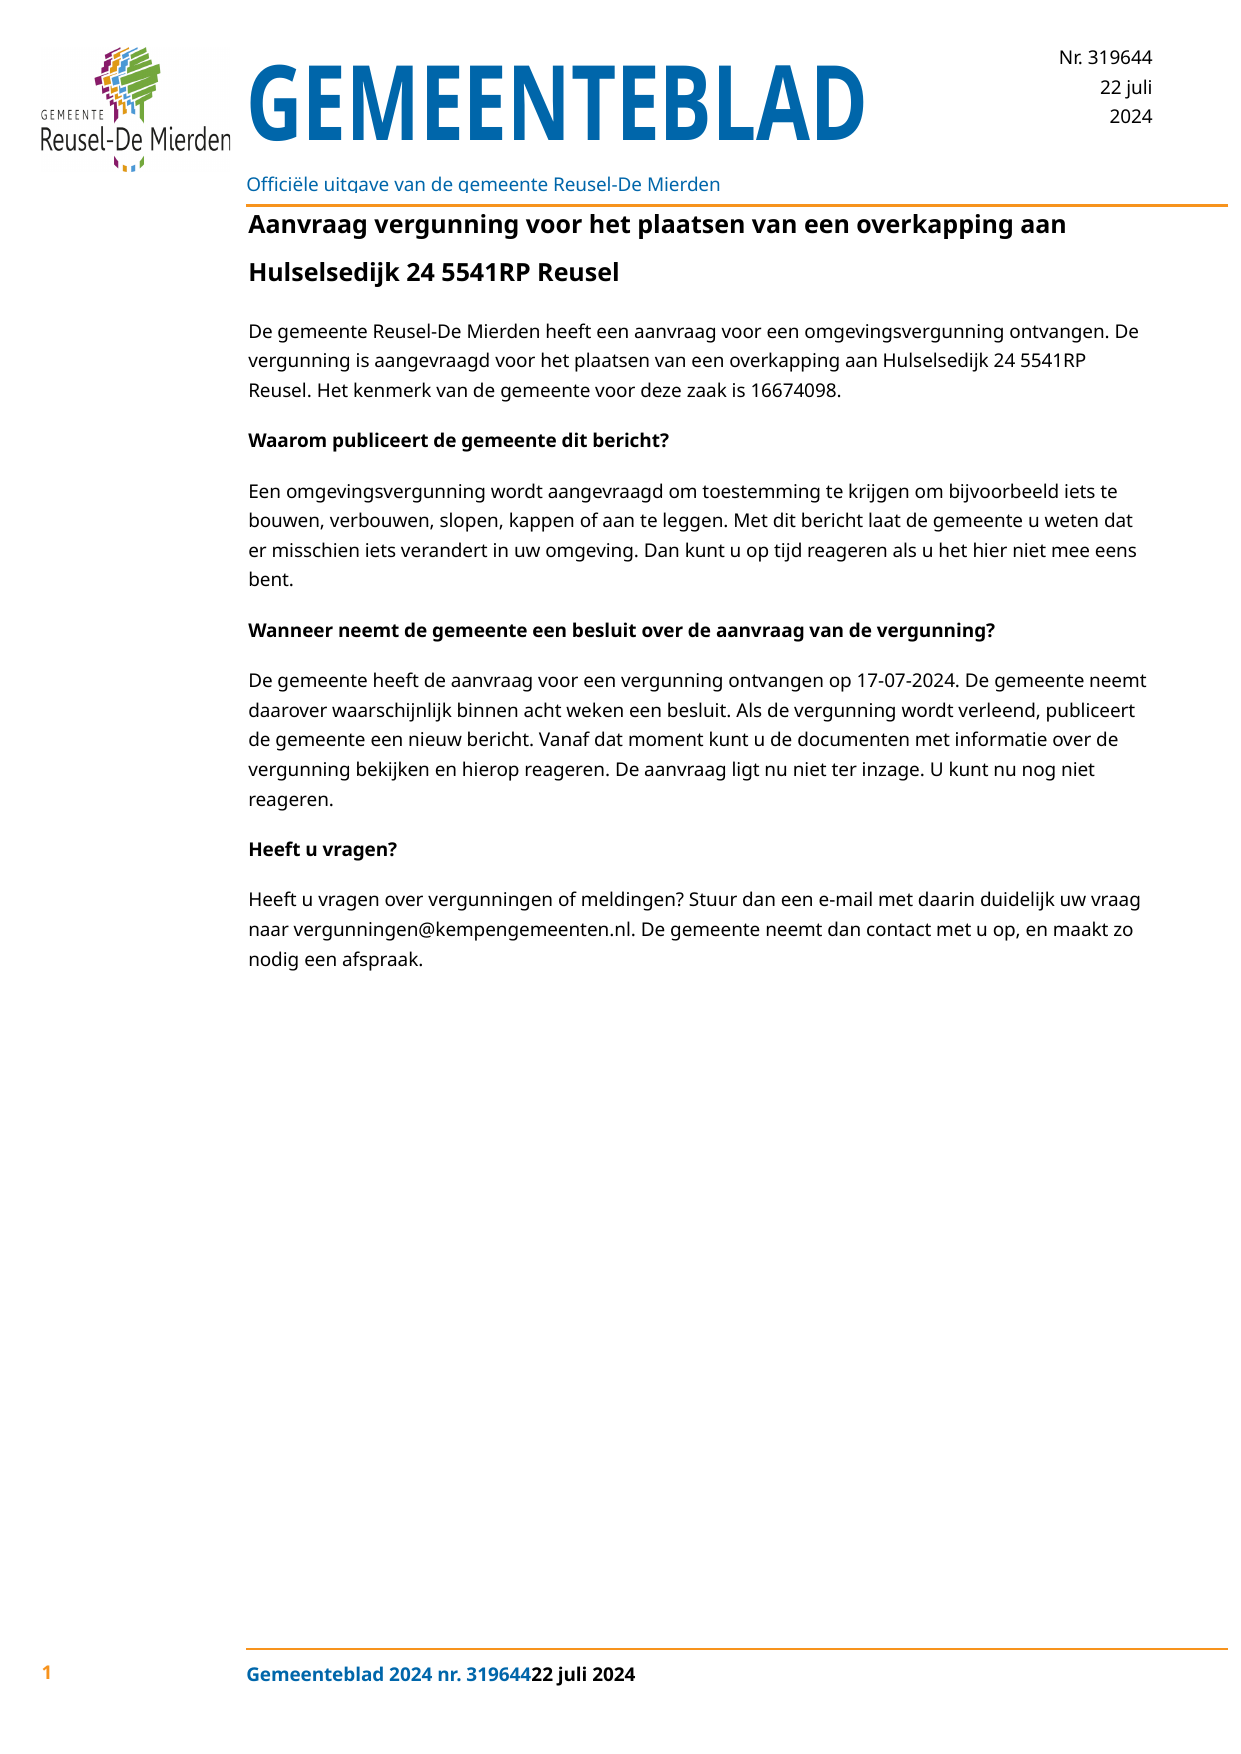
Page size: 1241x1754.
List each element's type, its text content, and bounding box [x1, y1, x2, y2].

text Heeft u vragen? [248, 836, 1152, 862]
text De gemeente heeft de aanvraag voor een vergunning ontvangen op 17-07-2024. De gemeente neemt daarover waarschijnlijk binnen acht weken een besluit. Als de vergunning wordt verleend, publiceert de gemeente een nieuw bericht. Vanaf dat moment kunt u de documenten met informatie over de vergunning bekijken en hierop reageren. De aanvraag ligt nu niet ter inzage. U kunt nu nog niet reageren. [248, 667, 1152, 812]
text Waarom publiceert de gemeente dit bericht? [248, 427, 1152, 453]
text Een omgevingsvergunning wordt aangevraagd om toestemming te krijgen om bijvoorbeeld iets te bouwen, verbouwen, slopen, kappen of aan te leggen. Met dit bericht laat de gemeente u weten dat er misschien iets verandert in uw omgeving. Dan kunt u op tijd reageren als u het hier niet mee eens bent. [248, 478, 1152, 592]
text Aanvraag vergunning voor het plaatsen van een overkapping aan Hulselsedijk 24 5541RP Reusel [248, 207, 1152, 288]
text Wanneer neemt de gemeente een besluit over de aanvraag van de vergunning? [248, 617, 1152, 643]
text Heeft u vragen over vergunningen of meldingen? Stuur dan een e-mail met daarin duidelijk uw vraag naar vergunningen@kempengemeenten.nl. De gemeente neemt dan contact met u op, en maakt zo nodig een afspraak. [248, 887, 1152, 972]
text De gemeente Reusel-De Mierden heeft een aanvraag voor een omgevingsvergunning ontvangen. De vergunning is aangevraagd voor het plaatsen van een overkapping aan Hulselsedijk 24 5541RP Reusel. Het kenmerk van de gemeente voor deze zaak is 16674098. [248, 318, 1152, 403]
picture [41, 47, 231, 172]
